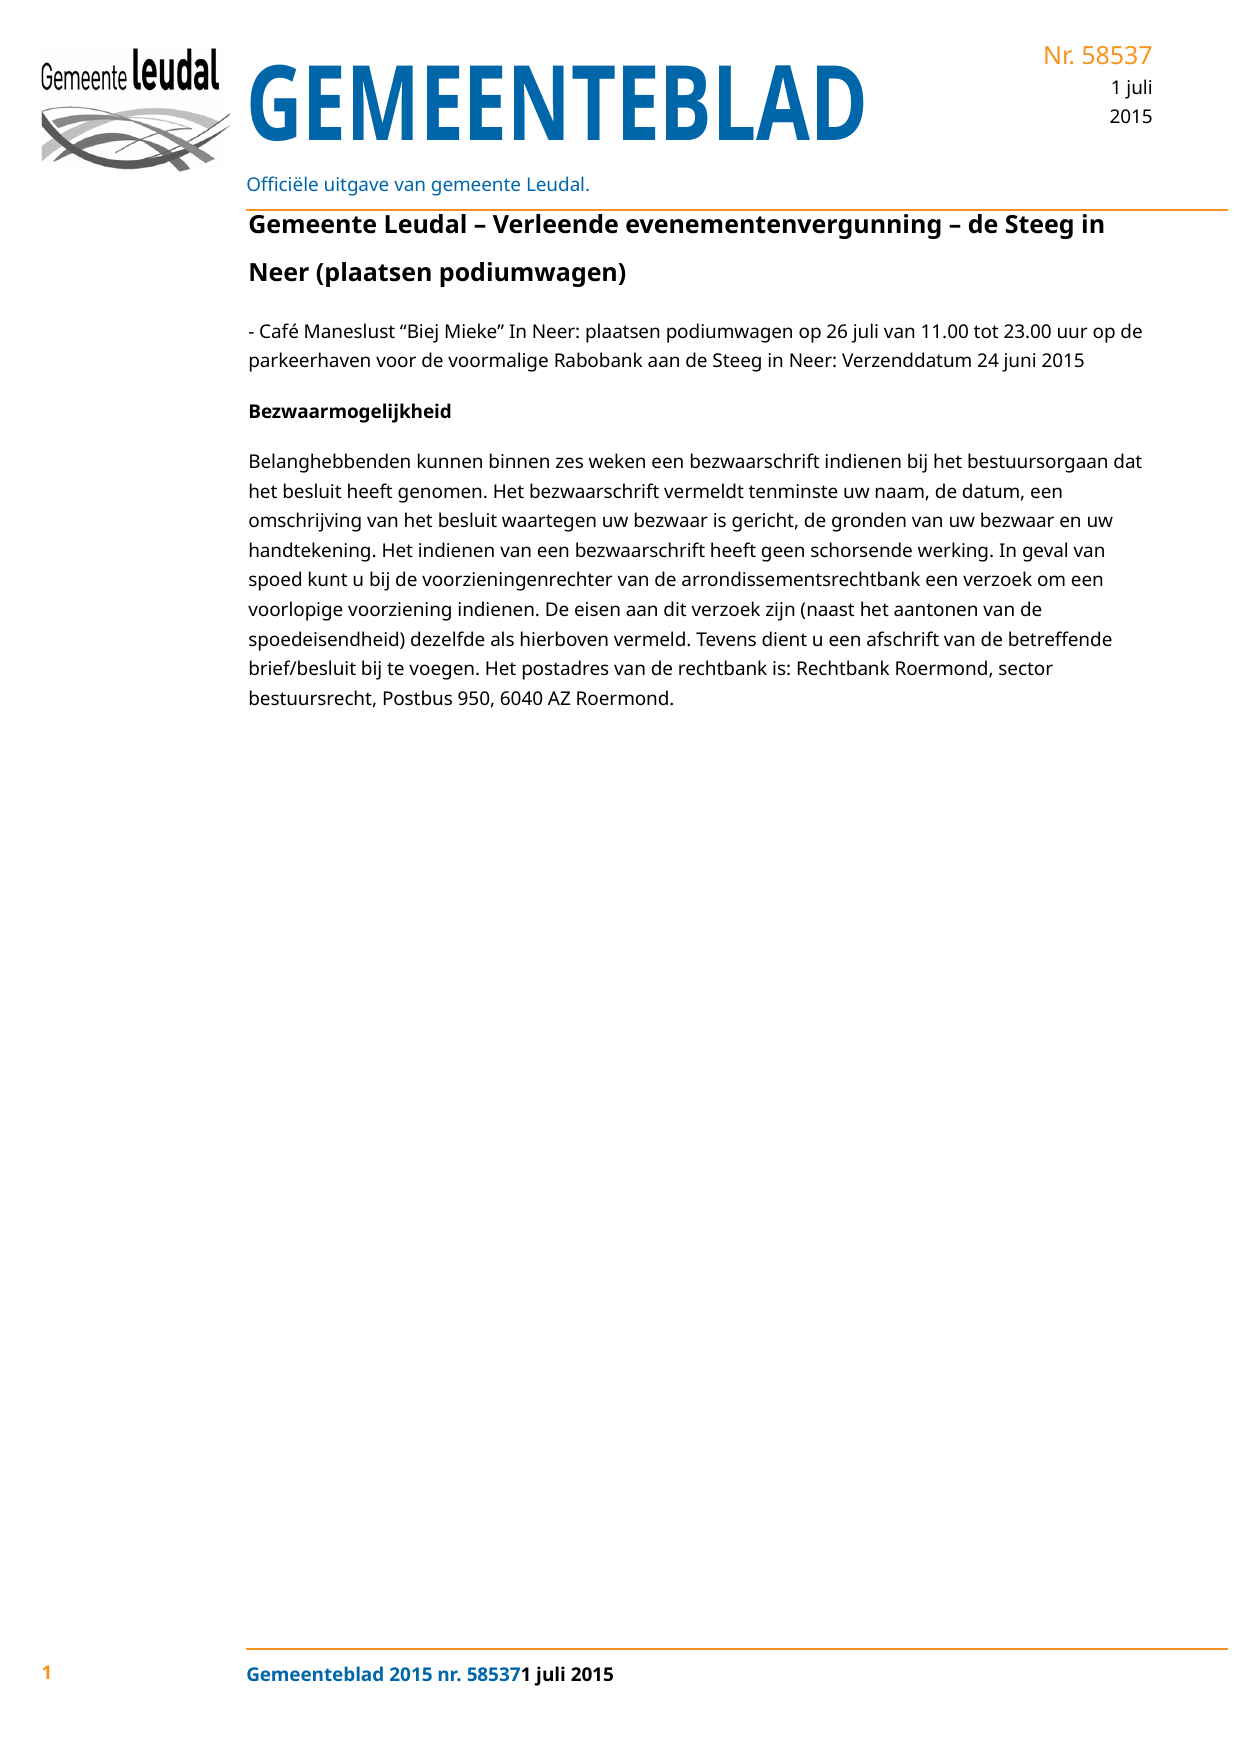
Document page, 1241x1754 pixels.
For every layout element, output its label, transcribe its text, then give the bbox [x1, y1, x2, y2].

text Bezwaarmogelijkheid [248, 398, 1152, 424]
text - Café Maneslust “Biej Mieke” In Neer: plaatsen podiumwagen op 26 juli van 11.00 tot 23.00 uur op de parkeerhaven voor de voormalige Rabobank aan de Steeg in Neer: Verzenddatum 24 juni 2015 [248, 318, 1152, 373]
text Gemeente Leudal – Verleende evenementenvergunning – de Steeg in Neer (plaatsen podiumwagen) [248, 211, 1152, 288]
picture [41, 47, 231, 172]
text Belanghebbenden kunnen binnen zes weken een bezwaarschrift indienen bij het bestuursorgaan dat het besluit heeft genomen. Het bezwaarschrift vermeldt tenminste uw naam, de datum, een omschrijving van het besluit waartegen uw bezwaar is gericht, de gronden van uw bezwaar en uw handtekening. Het indienen van een bezwaarschrift heeft geen schorsende werking. In geval van spoed kunt u bij de voorzieningenrechter van de arrondissementsrechtbank een verzoek om een voorlopige voorziening indienen. De eisen aan dit verzoek zijn (naast het aantonen van de spoedeisendheid) dezelfde als hierboven vermeld. Tevens dient u een afschrift van de betreffende brief/besluit bij te voegen. Het postadres van de rechtbank is: Rechtbank Roermond, sector bestuursrecht, Postbus 950, 6040 AZ Roermond. [248, 448, 1152, 711]
